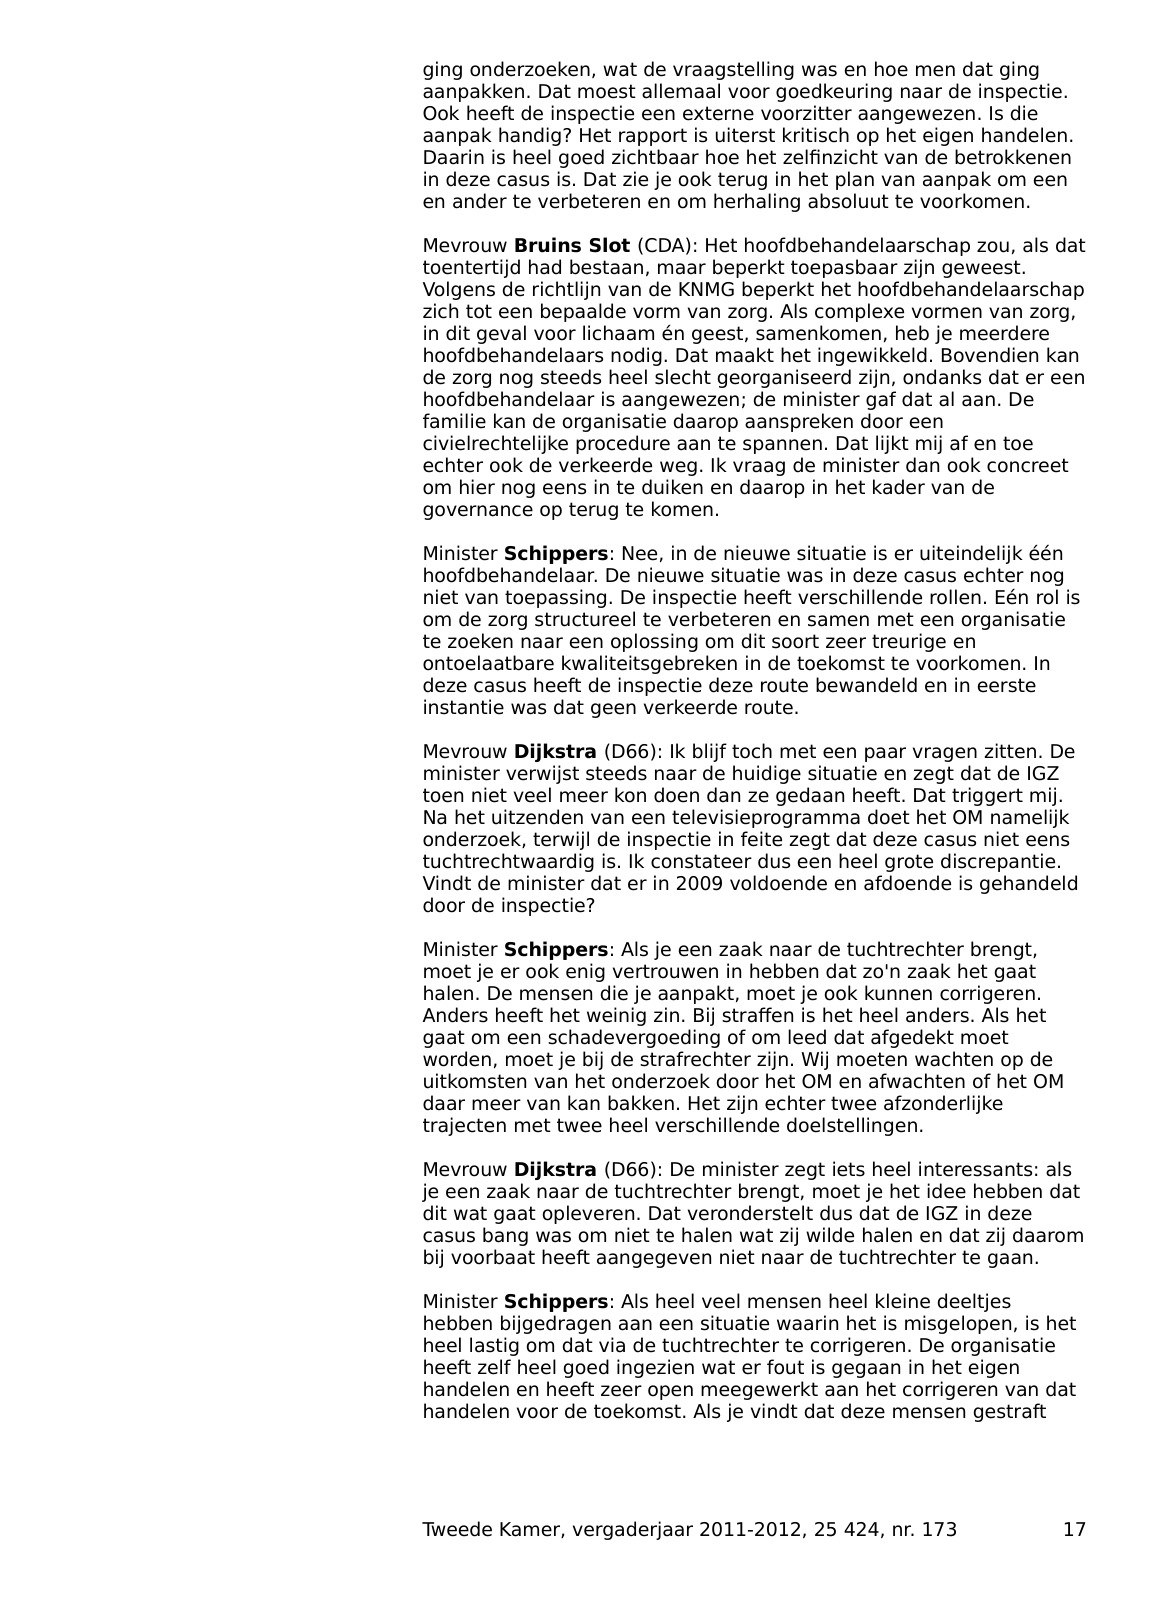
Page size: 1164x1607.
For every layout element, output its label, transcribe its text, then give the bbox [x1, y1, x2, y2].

text ging onderzoeken, wat de vraagstelling was en hoe men dat ging aanpakken. Dat moest allemaal voor goedkeuring naar de inspectie. Ook heeft de inspectie een externe voorzitter aangewezen. Is die aanpak handig? Het rapport is uiterst kritisch op het eigen handelen. Daarin is heel goed zichtbaar hoe het zelfinzicht van de betrokkenen in deze casus is. Dat zie je ook terug in het plan van aanpak om een en ander te verbeteren en om herhaling absoluut te voorkomen. [422, 59, 1087, 213]
text Mevrouw Dijkstra (D66): Ik blijf toch met een paar vragen zitten. De minister verwijst steeds naar de huidige situatie en zegt dat de IGZ toen niet veel meer kon doen dan ze gedaan heeft. Dat triggert mij. Na het uitzenden van een televisieprogramma doet het OM namelijk onderzoek, terwijl de inspectie in feite zegt dat deze casus niet eens tuchtrechtwaardig is. Ik constateer dus een heel grote discrepantie. Vindt de minister dat er in 2009 voldoende en afdoende is gehandeld door de inspectie? [422, 741, 1087, 917]
text Minister Schippers: Als je een zaak naar de tuchtrechter brengt, moet je er ook enig vertrouwen in hebben dat zo'n zaak het gaat halen. De mensen die je aanpakt, moet je ook kunnen corrigeren. Anders heeft het weinig zin. Bij straffen is het heel anders. Als het gaat om een schadevergoeding of om leed dat afgedekt moet worden, moet je bij de strafrechter zijn. Wij moeten wachten op de uitkomsten van het onderzoek door het OM en afwachten of het OM daar meer van kan bakken. Het zijn echter twee afzonderlijke trajecten met twee heel verschillende doelstellingen. [422, 939, 1087, 1137]
text Minister Schippers: Nee, in de nieuwe situatie is er uiteindelijk één hoofdbehandelaar. De nieuwe situatie was in deze casus echter nog niet van toepassing. De inspectie heeft verschillende rollen. Eén rol is om de zorg structureel te verbeteren en samen met een organisatie te zoeken naar een oplossing om dit soort zeer treurige en ontoelaatbare kwaliteitsgebreken in de toekomst te voorkomen. In deze casus heeft de inspectie deze route bewandeld en in eerste instantie was dat geen verkeerde route. [422, 543, 1087, 719]
text Mevrouw Dijkstra (D66): De minister zegt iets heel interessants: als je een zaak naar de tuchtrechter brengt, moet je het idee hebben dat dit wat gaat opleveren. Dat veronderstelt dus dat de IGZ in deze casus bang was om niet te halen wat zij wilde halen en dat zij daarom bij voorbaat heeft aangegeven niet naar de tuchtrechter te gaan. [422, 1159, 1087, 1269]
text Mevrouw Bruins Slot (CDA): Het hoofdbehandelaarschap zou, als dat toentertijd had bestaan, maar beperkt toepasbaar zijn geweest. Volgens de richtlijn van de KNMG beperkt het hoofdbehandelaarschap zich tot een bepaalde vorm van zorg. Als complexe vormen van zorg, in dit geval voor lichaam én geest, samenkomen, heb je meerdere hoofdbehandelaars nodig. Dat maakt het ingewikkeld. Bovendien kan de zorg nog steeds heel slecht georganiseerd zijn, ondanks dat er een hoofdbehandelaar is aangewezen; de minister gaf dat al aan. De familie kan de organisatie daarop aanspreken door een civielrechtelijke procedure aan te spannen. Dat lijkt mij af en toe echter ook de verkeerde weg. Ik vraag de minister dan ook concreet om hier nog eens in te duiken en daarop in het kader van de governance op terug te komen. [422, 235, 1087, 521]
text Minister Schippers: Als heel veel mensen heel kleine deeltjes hebben bijgedragen aan een situatie waarin het is misgelopen, is het heel lastig om dat via de tuchtrechter te corrigeren. De organisatie heeft zelf heel goed ingezien wat er fout is gegaan in het eigen handelen en heeft zeer open meegewerkt aan het corrigeren van dat handelen voor de toekomst. Als je vindt dat deze mensen gestraft [422, 1291, 1087, 1423]
